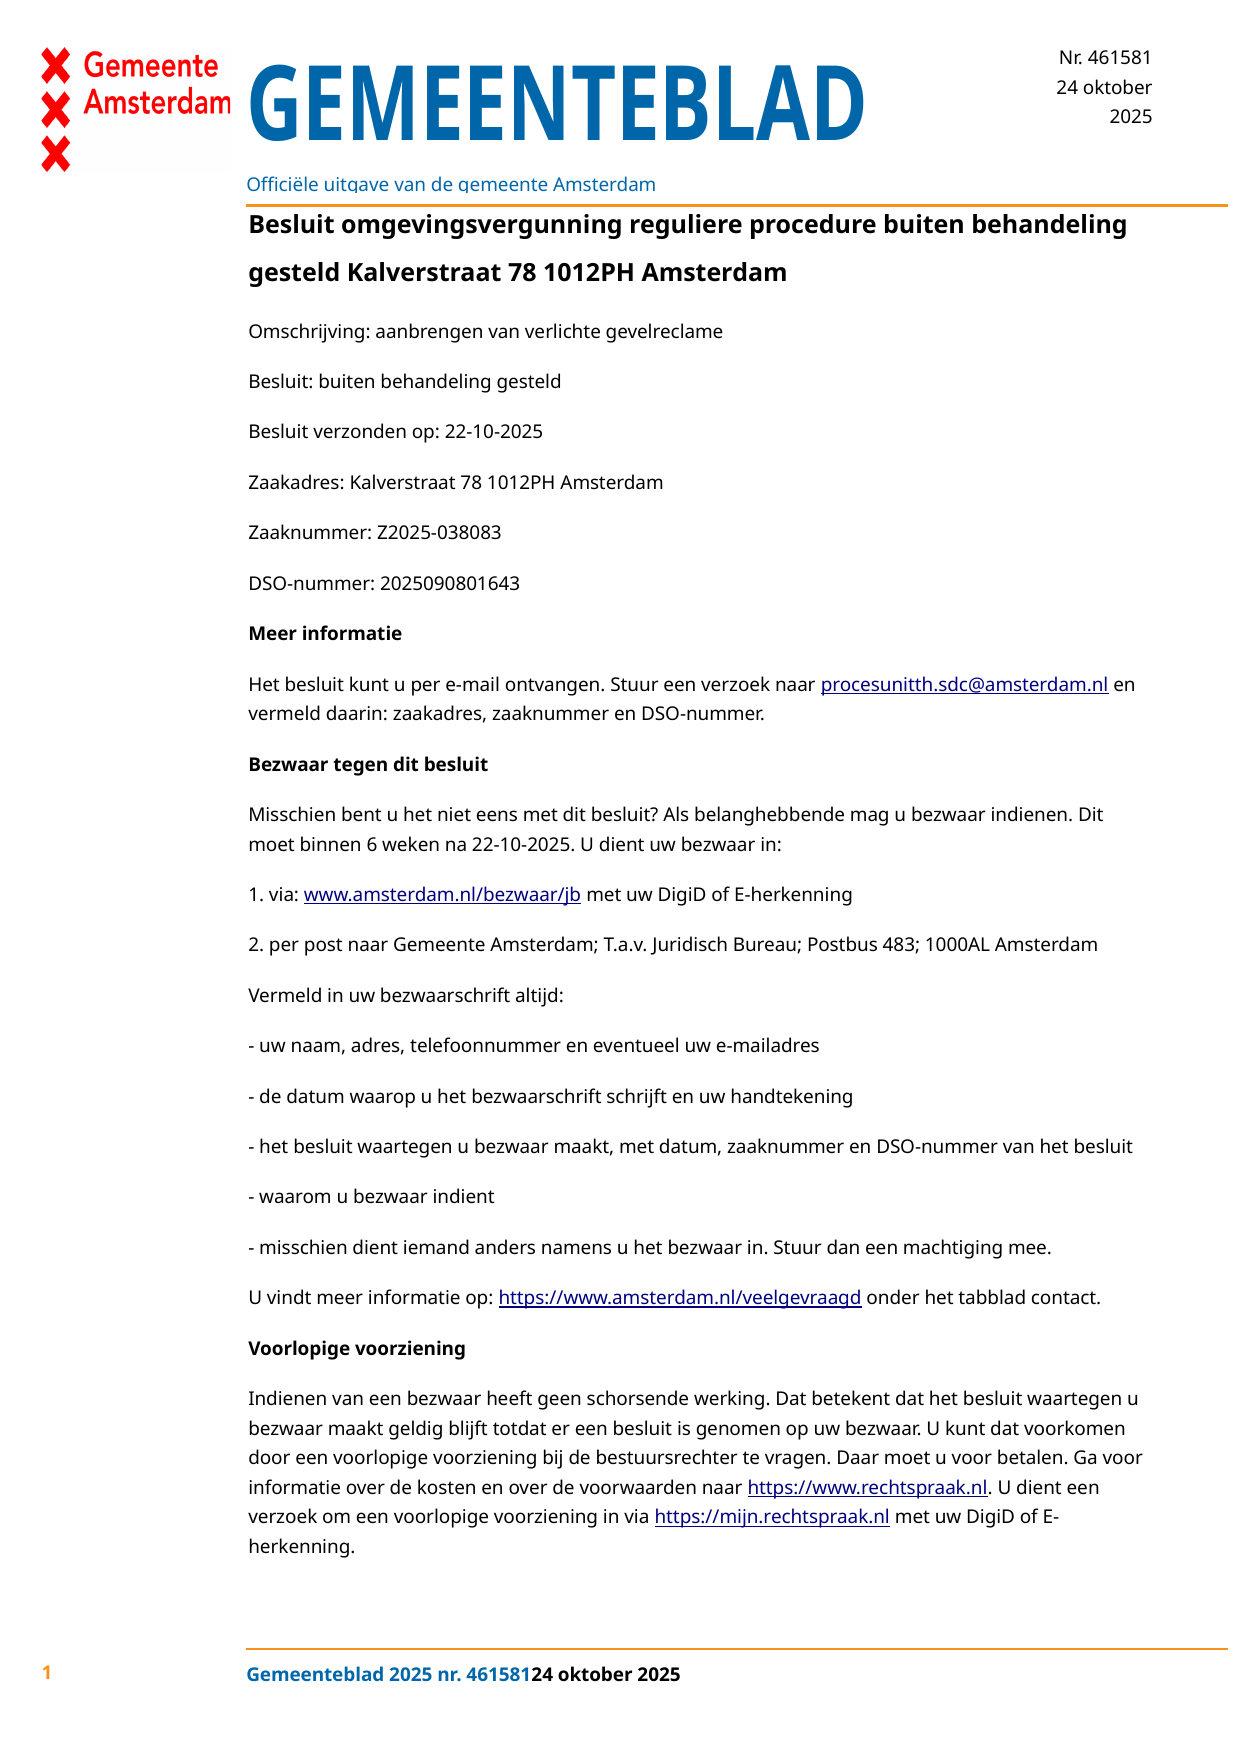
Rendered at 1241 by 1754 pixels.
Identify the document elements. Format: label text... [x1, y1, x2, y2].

text 2. per post naar Gemeente Amsterdam; T.a.v. Juridisch Bureau; Postbus 483; 1000AL Amsterdam [248, 932, 1152, 957]
text Bezwaar tegen dit besluit [248, 751, 1152, 777]
text Meer informatie [248, 620, 1152, 646]
text 1. via: www.amsterdam.nl/bezwaar/jb met uw DigiD of E-herkenning [248, 881, 1152, 907]
text Voorlopige voorziening [248, 1335, 1152, 1361]
picture [41, 47, 231, 172]
text - de datum waarop u het bezwaarschrift schrijft en uw handtekening [248, 1083, 1152, 1109]
text Vermeld in uw bezwaarschrift altijd: [248, 982, 1152, 1008]
text DSO-nummer: 2025090801643 [248, 570, 1152, 596]
text - waarom u bezwaar indient [248, 1184, 1152, 1209]
text Besluit omgevingsvergunning reguliere procedure buiten behandeling gesteld Kalverstraat 78 1012PH Amsterdam [248, 207, 1152, 288]
text Besluit verzonden op: 22-10-2025 [248, 419, 1152, 444]
text Zaakadres: Kalverstraat 78 1012PH Amsterdam [248, 469, 1152, 495]
text Het besluit kunt u per e-mail ontvangen. Stuur een verzoek naar procesunitth.sdc@amsterdam.nl en vermeld daarin: zaakadres, zaaknummer en DSO-nummer. [248, 671, 1152, 726]
text Omschrijving: aanbrengen van verlichte gevelreclame [248, 318, 1152, 344]
text - misschien dient iemand anders namens u het bezwaar in. Stuur dan een machtiging mee. [248, 1234, 1152, 1260]
text U vindt meer informatie op: https://www.amsterdam.nl/veelgevraagd onder het tabblad contact. [248, 1284, 1152, 1310]
text Besluit: buiten behandeling gesteld [248, 368, 1152, 394]
text Zaaknummer: Z2025-038083 [248, 519, 1152, 545]
text - het besluit waartegen u bezwaar maakt, met datum, zaaknummer en DSO-nummer van het besluit [248, 1133, 1152, 1159]
text Indienen van een bezwaar heeft geen schorsende werking. Dat betekent dat het besluit waartegen u bezwaar maakt geldig blijft totdat er een besluit is genomen op uw bezwaar. U kunt dat voorkomen door een voorlopige voorziening bij de bestuursrechter te vragen. Daar moet u voor betalen. Ga voor informatie over de kosten en over de voorwaarden naar https://www.rechtspraak.nl. U dient een verzoek om een voorlopige voorziening in via https://mijn.rechtspraak.nl met uw DigiD of E-herkenning. [248, 1385, 1152, 1559]
text Misschien bent u het niet eens met dit besluit? Als belanghebbende mag u bezwaar indienen. Dit moet binnen 6 weken na 22-10-2025. U dient uw bezwaar in: [248, 801, 1152, 857]
text - uw naam, adres, telefoonnummer en eventueel uw e-mailadres [248, 1032, 1152, 1058]
